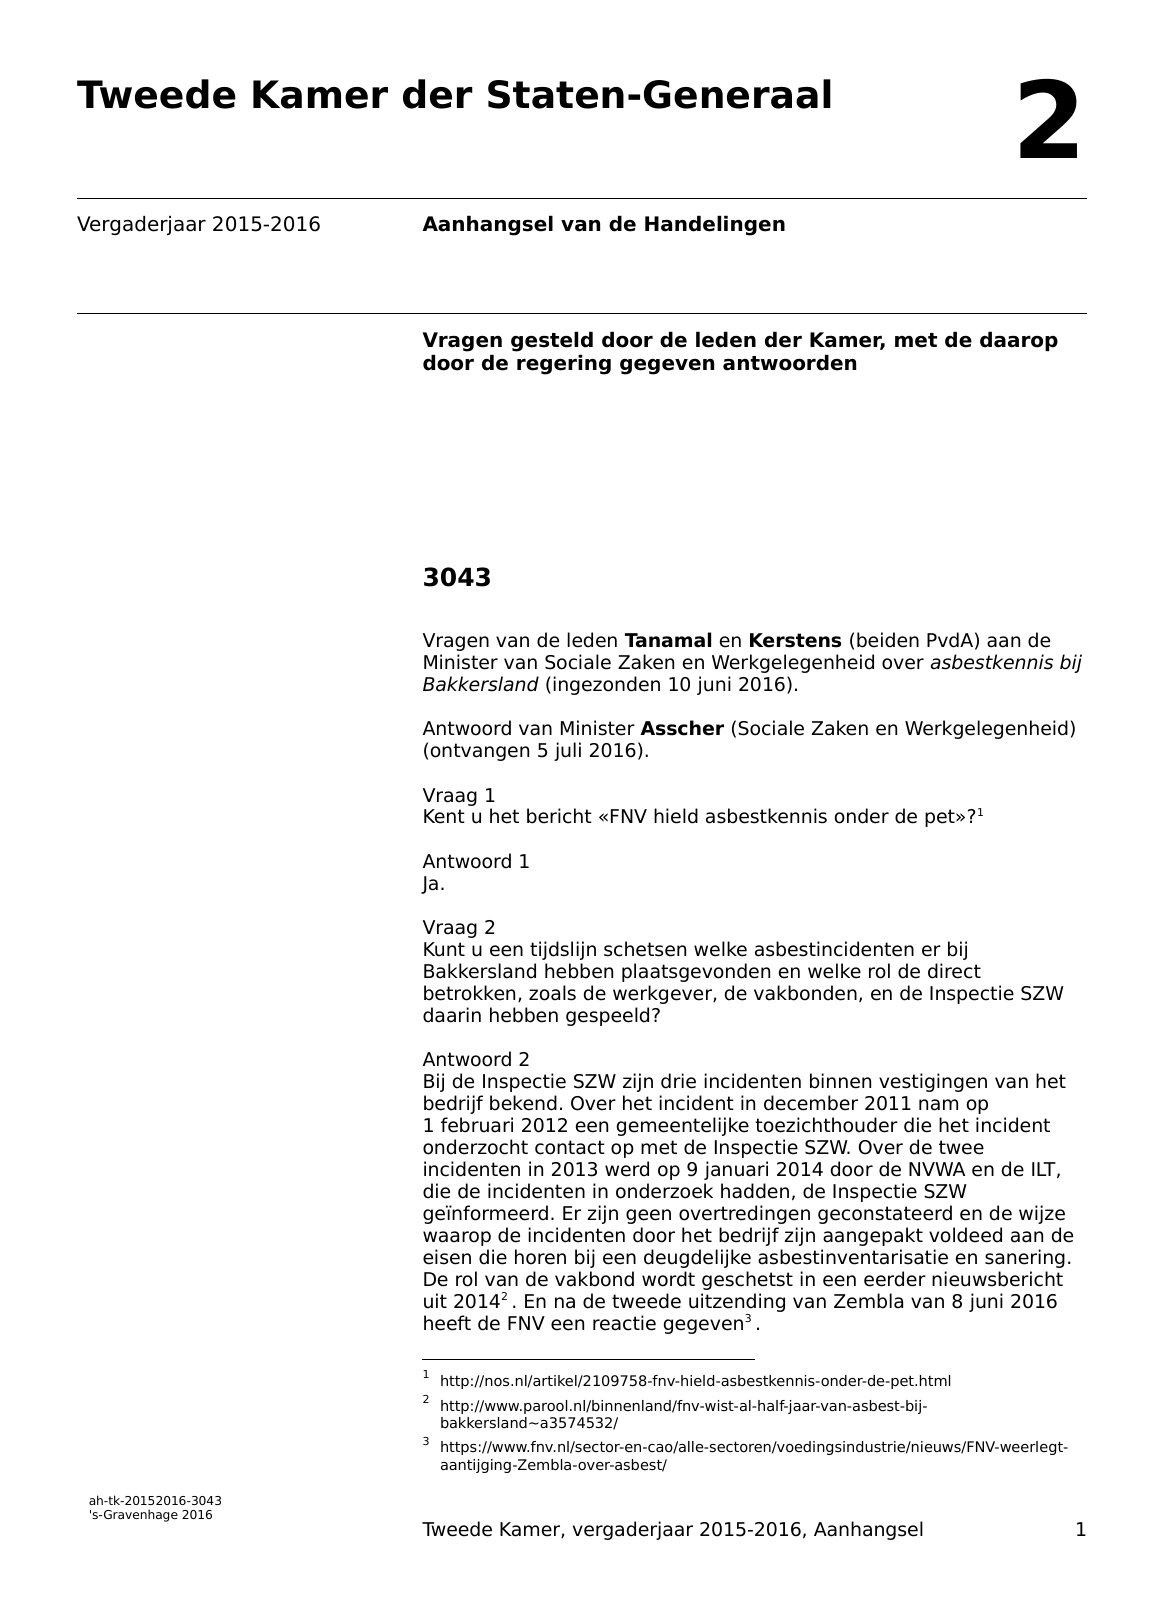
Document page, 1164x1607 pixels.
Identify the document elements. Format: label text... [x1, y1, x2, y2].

table_cell [77, 314, 422, 375]
text http://www.parool.nl/binnenland/fnv-wist-al-half-jaar-van-asbest-bij-bakkersland~a3574532/ [422, 1393, 1087, 1432]
text https://www.fnv.nl/sector-en-cao/alle-sectoren/voedingsindustrie/nieuws/FNV-weerlegt-aantijging-Zembla-over-asbest/ [422, 1435, 1087, 1474]
table_cell Vragen gesteld door de leden der Kamer, met de daarop door de regering gegeven antwoorden [422, 314, 1087, 375]
text Bij de Inspectie SZW zijn drie incidenten binnen vestigingen van het bedrijf bekend. Over het incident in december 2011 nam op 1 februari 2012 een gemeentelijke toezichthouder die het incident onderzocht contact op met de Inspectie SZW. Over de twee incidenten in 2013 werd op 9 januari 2014 door de NVWA en de ILT, die de incidenten in onderzoek hadden, de Inspectie SZW geïnformeerd. Er zijn geen overtredingen geconstateerd en de wijze waarop de incidenten door het bedrijf zijn aangepakt voldeed aan de eisen die horen bij een deugdelijke asbestinventarisatie en sanering. [422, 1071, 1087, 1269]
text Antwoord van Minister Asscher (Sociale Zaken en Werkgelegenheid) (ontvangen 5 juli 2016). [422, 718, 1087, 762]
text 's-Gravenhage 2016 [88, 1508, 323, 1522]
text Kent u het bericht «FNV hield asbestkennis onder de pet»? [422, 806, 1087, 828]
text Antwoord 1 [422, 851, 1087, 873]
text 3043 [422, 563, 1087, 592]
text Vragen van de leden Tanamal en Kerstens (beiden PvdA) aan de Minister van Sociale Zaken en Werkgelegenheid over asbestkennis bij Bakkersland (ingezonden 10 juni 2016). [422, 630, 1087, 696]
text De rol van de vakbond wordt geschetst in een eerder nieuwsbericht uit 2014. En na de tweede uitzending van Zembla van 8 juni 2016 heeft de FNV een reactie gegeven. [422, 1269, 1087, 1334]
table_header 2 [886, 59, 1087, 198]
text http://nos.nl/artikel/2109758-fnv-hield-asbestkennis-onder-de-pet.html [422, 1368, 1087, 1391]
text ah-tk-20152016-3043 [88, 1494, 323, 1508]
text Ja. [422, 873, 1087, 894]
table_header Tweede Kamer der Staten-Generaal [77, 59, 886, 198]
text Antwoord 2 [422, 1049, 1087, 1071]
table_cell Aanhangsel van de Handelingen [422, 199, 1087, 313]
text Vraag 1 [422, 784, 1087, 806]
text Vraag 2 [422, 917, 1087, 939]
text Kunt u een tijdslijn schetsen welke asbestincidenten er bij Bakkersland hebben plaatsgevonden en welke rol de direct betrokken, zoals de werkgever, de vakbonden, en de Inspectie SZW daarin hebben gespeeld? [422, 939, 1087, 1027]
table_cell Vergaderjaar 2015-2016 [77, 199, 422, 313]
